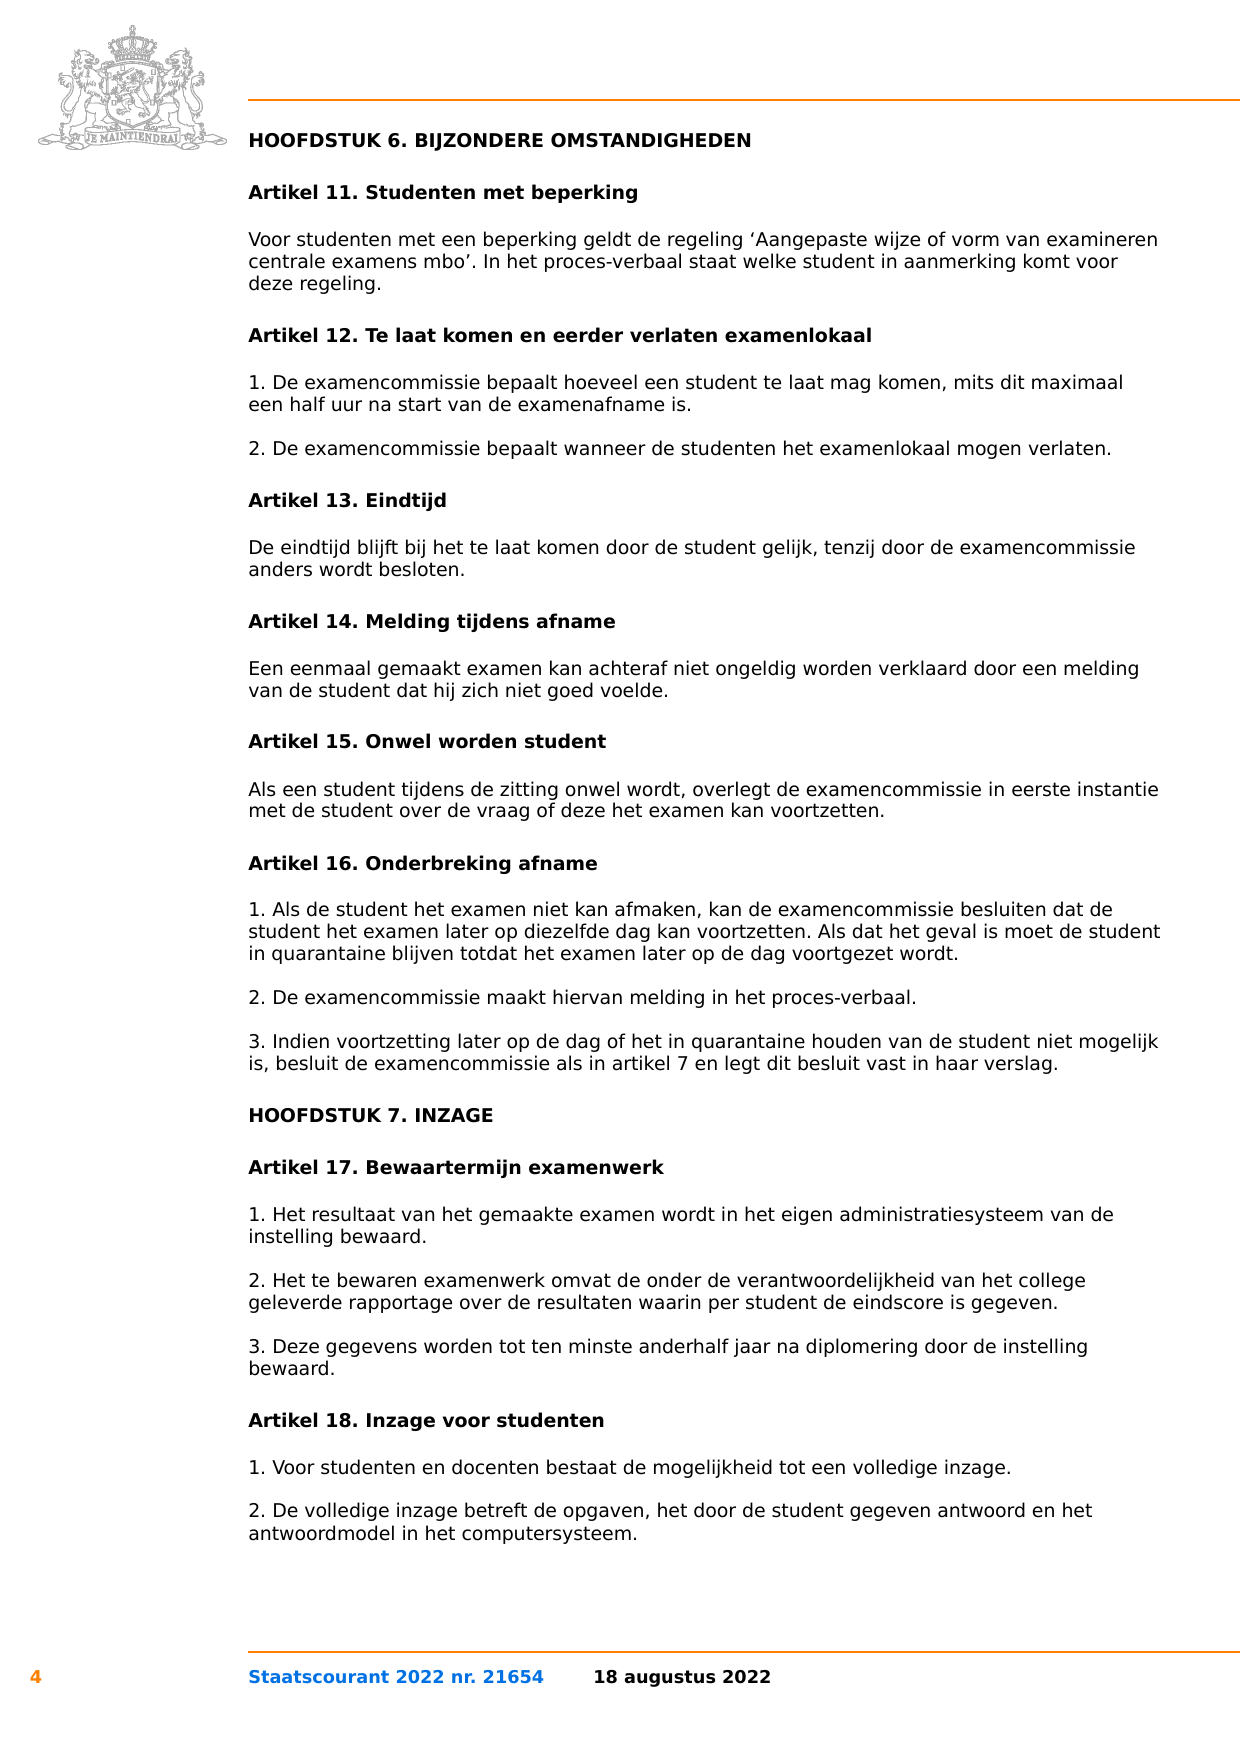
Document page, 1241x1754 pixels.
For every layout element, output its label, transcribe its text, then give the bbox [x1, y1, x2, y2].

text 1. Voor studenten en docenten bestaat de mogelijkheid tot een volledige inzage. [248, 1457, 1163, 1478]
text Een eenmaal gemaakt examen kan achteraf niet ongeldig worden verklaard door een melding van de student dat hij zich niet goed voelde. [248, 657, 1163, 701]
subtitle HOOFDSTUK 7. INZAGE [248, 1105, 1163, 1127]
text 3. Indien voortzetting later op de dag of het in quarantaine houden van de student niet mogelijk is, besluit de examencommissie als in artikel 7 en legt dit besluit vast in haar verslag. [248, 1031, 1163, 1075]
text 2. De examencommissie maakt hiervan melding in het proces-verbaal. [248, 987, 1163, 1009]
subtitle Artikel 12. Te laat komen en eerder verlaten examenlokaal [248, 325, 1163, 347]
subtitle HOOFDSTUK 6. BIJZONDERE OMSTANDIGHEDEN [248, 130, 1163, 152]
text 1. Het resultaat van het gemaakte examen wordt in het eigen administratiesysteem van de instelling bewaard. [248, 1204, 1163, 1248]
subtitle Artikel 11. Studenten met beperking [248, 182, 1163, 204]
subtitle Artikel 18. Inzage voor studenten [248, 1409, 1163, 1432]
text 1. De examencommissie bepaalt hoeveel een student te laat mag komen, mits dit maximaal een half uur na start van de examenafname is. [248, 372, 1163, 416]
subtitle Artikel 13. Eindtijd [248, 489, 1163, 512]
text De eindtijd blijft bij het te laat komen door de student gelijk, tenzij door de examencommissie anders wordt besloten. [248, 537, 1163, 581]
text 2. Het te bewaren examenwerk omvat de onder de verantwoordelijkheid van het college geleverde rapportage over de resultaten waarin per student de eindscore is gegeven. [248, 1270, 1163, 1314]
text Als een student tijdens de zitting onwel wordt, overlegt de examencommissie in eerste instantie met de student over de vraag of deze het examen kan voortzetten. [248, 778, 1163, 822]
text 3. Deze gegevens worden tot ten minste anderhalf jaar na diplomering door de instelling bewaard. [248, 1336, 1163, 1379]
picture [38, 25, 227, 150]
text 1. Als de student het examen niet kan afmaken, kan de examencommissie besluiten dat de student het examen later op diezelfde dag kan voortzetten. Als dat het geval is moet de student in quarantaine blijven totdat het examen later op de dag voortgezet wordt. [248, 899, 1163, 965]
text Voor studenten met een beperking geldt de regeling ‘Aangepaste wijze of vorm van examineren centrale examens mbo’. In het proces-verbaal staat welke student in aanmerking komt voor deze regeling. [248, 229, 1163, 295]
subtitle Artikel 14. Melding tijdens afname [248, 611, 1163, 632]
text 2. De volledige inzage betreft de opgaven, het door de student gegeven antwoord en het antwoordmodel in het computersysteem. [248, 1500, 1163, 1544]
text 2. De examencommissie bepaalt wanneer de studenten het examenlokaal mogen verlaten. [248, 438, 1163, 459]
subtitle Artikel 16. Onderbreking afname [248, 852, 1163, 874]
subtitle Artikel 15. Onwel worden student [248, 731, 1163, 753]
subtitle Artikel 17. Bewaartermijn examenwerk [248, 1157, 1163, 1179]
